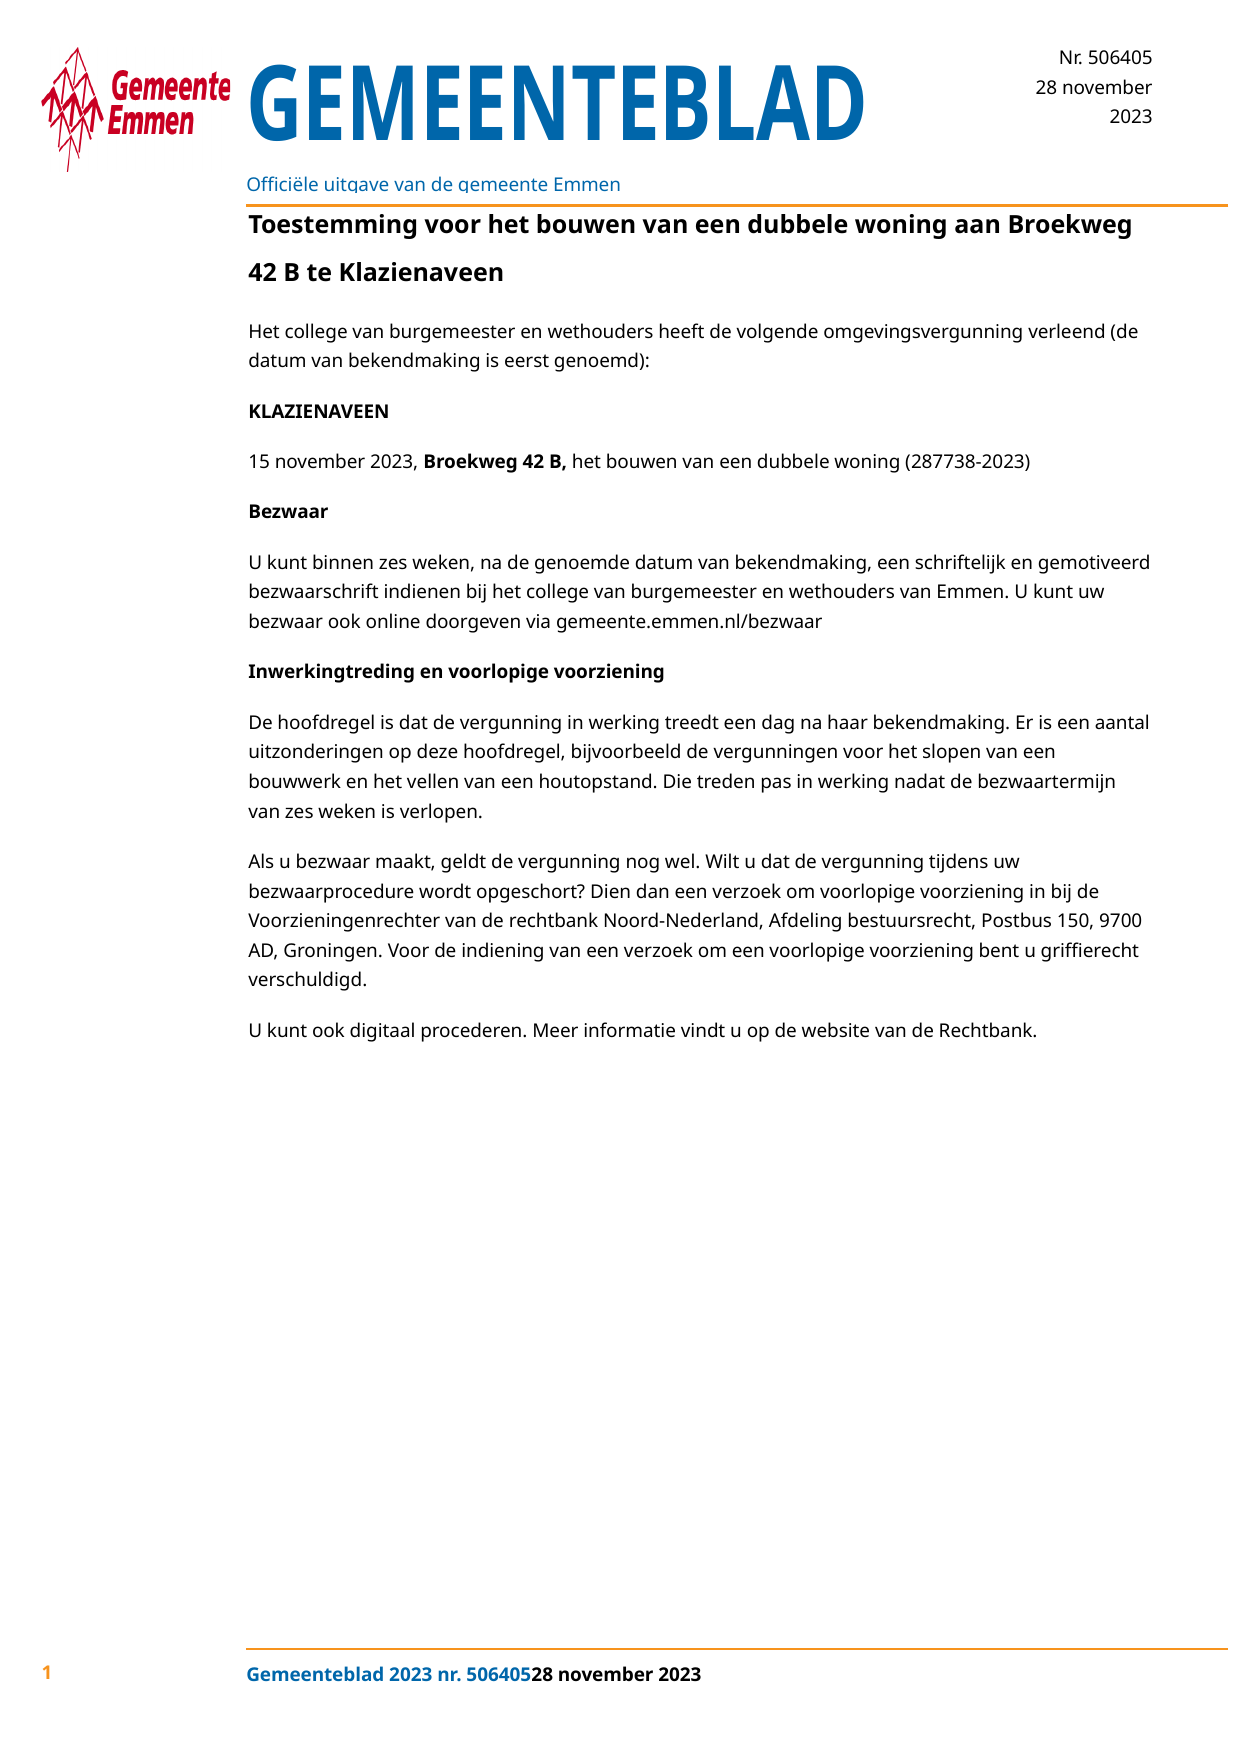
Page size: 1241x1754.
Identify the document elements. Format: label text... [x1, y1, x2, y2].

text U kunt binnen zes weken, na de genoemde datum van bekendmaking, een schriftelijk en gemotiveerd bezwaarschrift indienen bij het college van burgemeester en wethouders van Emmen. U kunt uw bezwaar ook online doorgeven via gemeente.emmen.nl/bezwaar [248, 549, 1152, 634]
text Toestemming voor het bouwen van een dubbele woning aan Broekweg 42 B te Klazienaveen [248, 207, 1152, 288]
text Inwerkingtreding en voorlopige voorziening [248, 659, 1152, 684]
text U kunt ook digitaal procederen. Meer informatie vindt u op de website van de Rechtbank. [248, 1017, 1152, 1043]
picture [41, 47, 231, 172]
text Als u bezwaar maakt, geldt de vergunning nog wel. Wilt u dat de vergunning tijdens uw bezwaarprocedure wordt opgeschort? Dien dan een verzoek om voorlopige voorziening in bij de Voorzieningenrechter van de rechtbank Noord-Nederland, Afdeling bestuursrecht, Postbus 150, 9700 AD, Groningen. Voor de indiening van een verzoek om een voorlopige voorziening bent u griffierecht verschuldigd. [248, 848, 1152, 992]
text KLAZIENAVEEN [248, 398, 1152, 424]
text De hoofdregel is dat de vergunning in werking treedt een dag na haar bekendmaking. Er is een aantal uitzonderingen op deze hoofdregel, bijvoorbeeld de vergunningen voor het slopen van een bouwwerk en het vellen van een houtopstand. Die treden pas in werking nadat de bezwaartermijn van zes weken is verlopen. [248, 709, 1152, 824]
text 15 november 2023, Broekweg 42 B, het bouwen van een dubbele woning (287738-2023) [248, 448, 1152, 474]
text Bezwaar [248, 499, 1152, 524]
text Het college van burgemeester en wethouders heeft de volgende omgevingsvergunning verleend (de datum van bekendmaking is eerst genoemd): [248, 318, 1152, 373]
